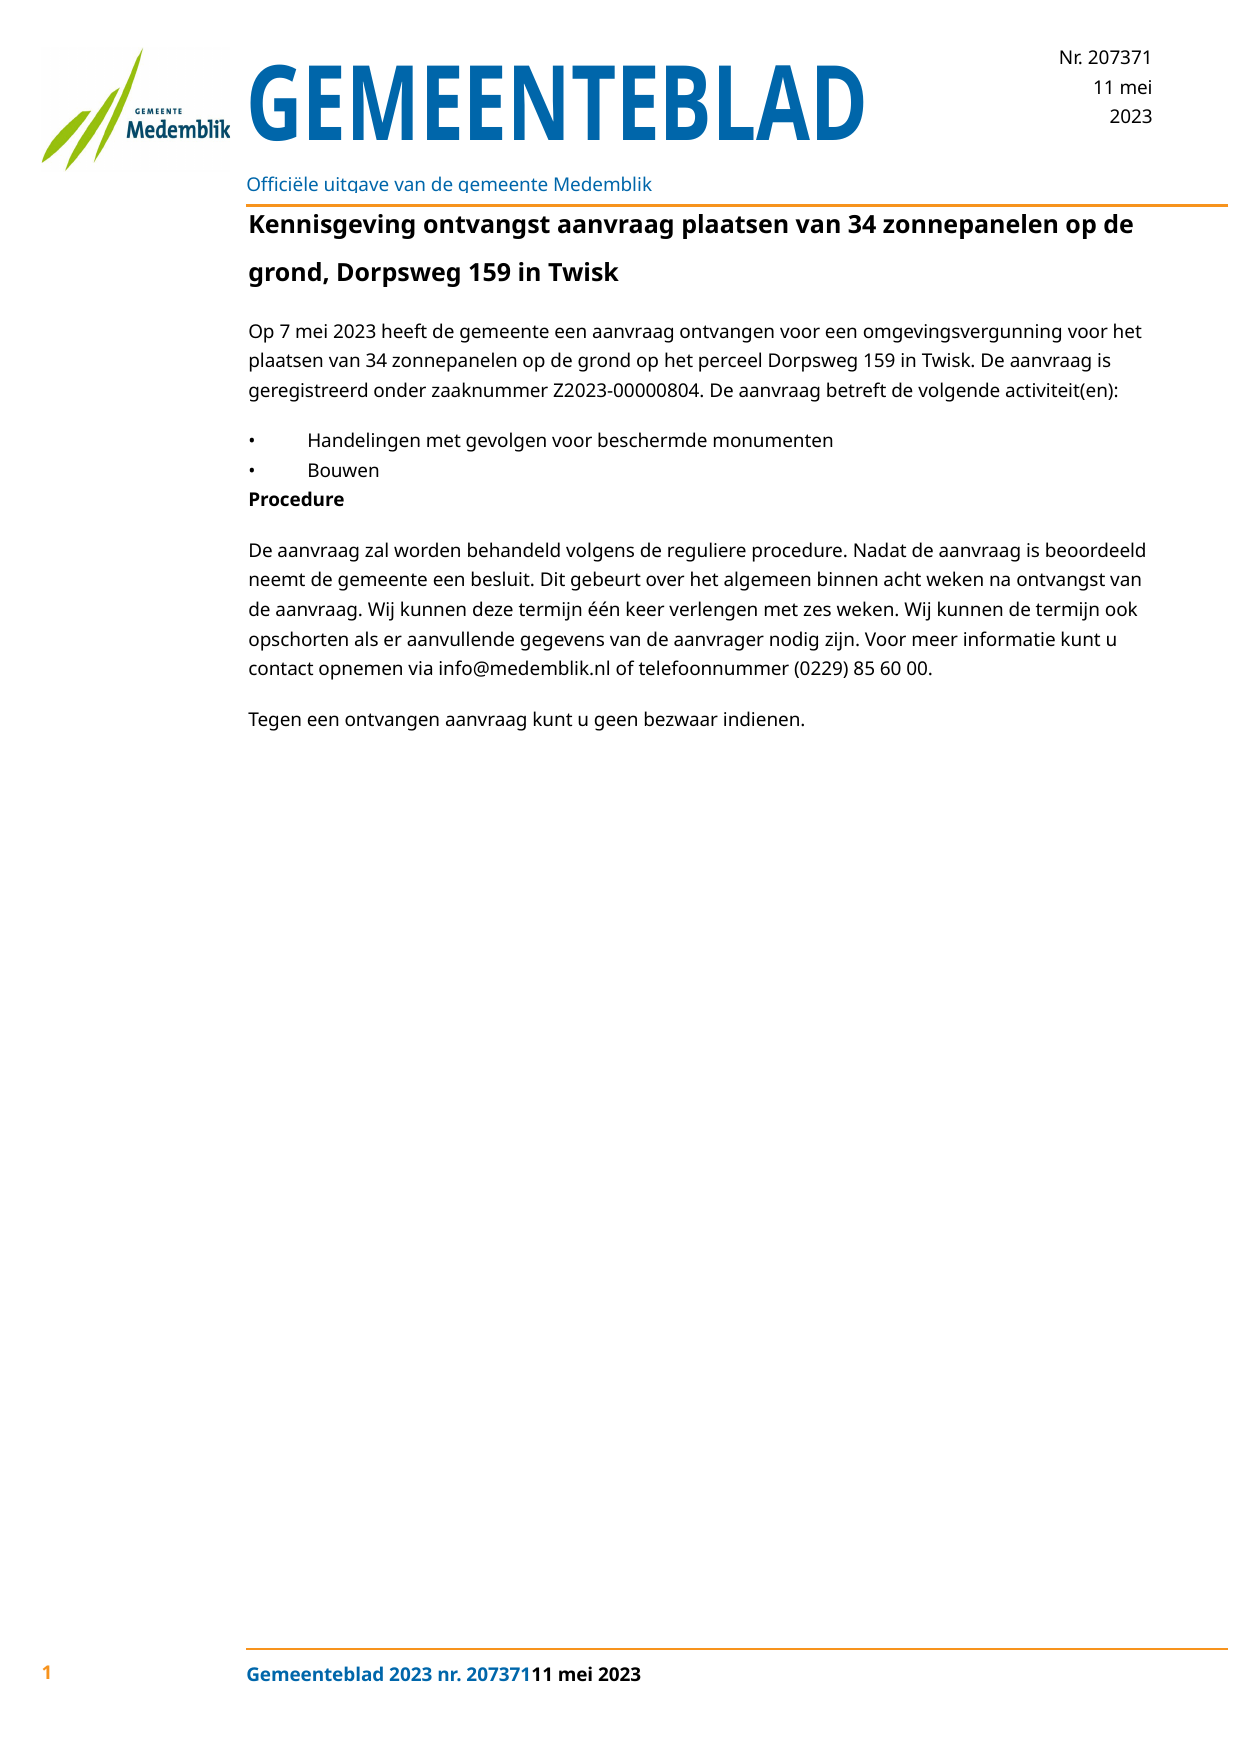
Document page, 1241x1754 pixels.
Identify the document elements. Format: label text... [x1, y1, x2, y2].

picture [41, 47, 231, 172]
text Op 7 mei 2023 heeft de gemeente een aanvraag ontvangen voor een omgevingsvergunning voor het plaatsen van 34 zonnepanelen op de grond op het perceel Dorpsweg 159 in Twisk. De aanvraag is geregistreerd onder zaaknummer Z2023-00000804. De aanvraag betreft de volgende activiteit(en): [248, 318, 1152, 403]
list Bouwen [248, 457, 1152, 483]
text Tegen een ontvangen aanvraag kunt u geen bezwaar indienen. [248, 706, 1152, 732]
list Handelingen met gevolgen voor beschermde monumenten [248, 427, 1152, 453]
text Procedure [248, 487, 1152, 512]
text Kennisgeving ontvangst aanvraag plaatsen van 34 zonnepanelen op de grond, Dorpsweg 159 in Twisk [248, 207, 1152, 288]
text De aanvraag zal worden behandeld volgens de reguliere procedure. Nadat de aanvraag is beoordeeld neemt de gemeente een besluit. Dit gebeurt over het algemeen binnen acht weken na ontvangst van de aanvraag. Wij kunnen deze termijn één keer verlengen met zes weken. Wij kunnen de termijn ook opschorten als er aanvullende gegevens van de aanvrager nodig zijn. Voor meer informatie kunt u contact opnemen via info@medemblik.nl of telefoonnummer (0229) 85 60 00. [248, 537, 1152, 681]
